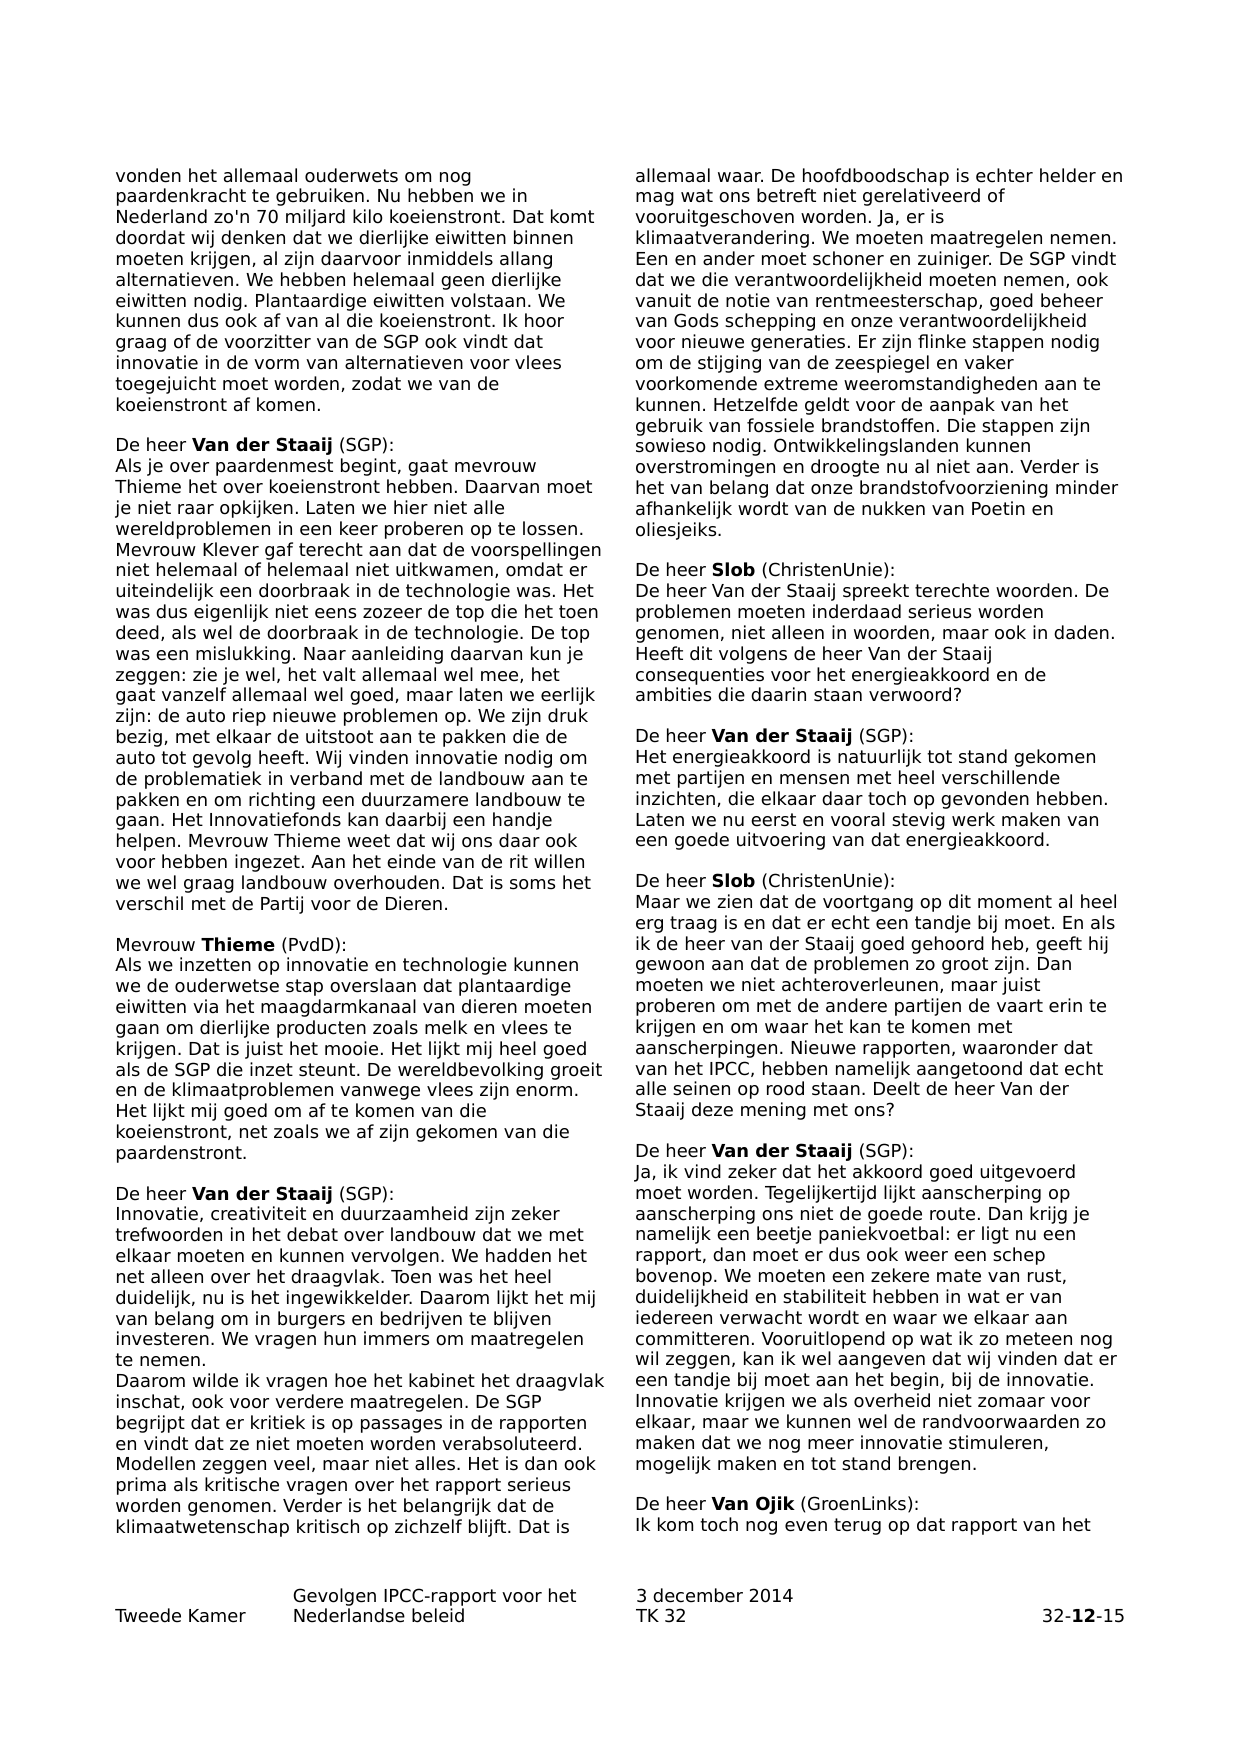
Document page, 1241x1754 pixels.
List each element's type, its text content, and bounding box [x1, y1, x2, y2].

text Het energieakkoord is natuurlijk tot stand gekomen met partijen en mensen met heel verschillende inzichten, die elkaar daar toch op gevonden hebben. Laten we nu eerst en vooral stevig werk maken van een goede uitvoering van dat energieakkoord. [635, 747, 1125, 851]
text Ik kom toch nog even terug op dat rapport van het [635, 1515, 1125, 1536]
text De heer Van der Staaij (SGP): [635, 726, 1125, 747]
text allemaal waar. De hoofdboodschap is echter helder en mag wat ons betreft niet gerelativeerd of vooruitgeschoven worden. Ja, er is klimaatverandering. We moeten maatregelen nemen. Een en ander moet schoner en zuiniger. De SGP vindt dat we die verantwoordelijkheid moeten nemen, ook vanuit de notie van rentmeesterschap, goed beheer van Gods schepping en onze verantwoordelijkheid voor nieuwe generaties. Er zijn flinke stappen nodig om de stijging van de zeespiegel en vaker voorkomende extreme weeromstandigheden aan te kunnen. Hetzelfde geldt voor de aanpak van het gebruik van fossiele brandstoffen. Die stappen zijn sowieso nodig. Ontwikkelingslanden kunnen overstromingen en droogte nu al niet aan. Verder is het van belang dat onze brandstofvoorziening minder afhankelijk wordt van de nukken van Poetin en oliesjeiks. [635, 165, 1125, 540]
text De heer Slob (ChristenUnie): [635, 560, 1125, 581]
text Als we inzetten op innovatie en technologie kunnen we de ouderwetse stap overslaan dat plantaardige eiwitten via het maagdarmkanaal van dieren moeten gaan om dierlijke producten zoals melk en vlees te krijgen. Dat is juist het mooie. Het lijkt mij heel goed als de SGP die inzet steunt. De wereldbevolking groeit en de klimaatproblemen vanwege vlees zijn enorm. Het lijkt mij goed om af te komen van die koeienstront, net zoals we af zijn gekomen van die paardenstront. [115, 955, 605, 1163]
text Innovatie, creativiteit en duurzaamheid zijn zeker trefwoorden in het debat over landbouw dat we met elkaar moeten en kunnen vervolgen. We hadden het net alleen over het draagvlak. Toen was het heel duidelijk, nu is het ingewikkelder. Daarom lijkt het mij van belang om in burgers en bedrijven te blijven investeren. We vragen hun immers om maatregelen te nemen. [115, 1204, 605, 1371]
text Mevrouw Thieme (PvdD): [115, 934, 605, 955]
text De heer Van Ojik (GroenLinks): [635, 1494, 1125, 1515]
text Als je over paardenmest begint, gaat mevrouw Thieme het over koeienstront hebben. Daarvan moet je niet raar opkijken. Laten we hier niet alle wereldproblemen in een keer proberen op te lossen. Mevrouw Klever gaf terecht aan dat de voorspellingen niet helemaal of helemaal niet uitkwamen, omdat er uiteindelijk een doorbraak in de technologie was. Het was dus eigenlijk niet eens zozeer de top die het toen deed, als wel de doorbraak in de technologie. De top was een mislukking. Naar aanleiding daarvan kun je zeggen: zie je wel, het valt allemaal wel mee, het gaat vanzelf allemaal wel goed, maar laten we eerlijk zijn: de auto riep nieuwe problemen op. We zijn druk bezig, met elkaar de uitstoot aan te pakken die de auto tot gevolg heeft. Wij vinden innovatie nodig om de problematiek in verband met de landbouw aan te pakken en om richting een duurzamere landbouw te gaan. Het Innovatiefonds kan daarbij een handje helpen. Mevrouw Thieme weet dat wij ons daar ook voor hebben ingezet. Aan het einde van de rit willen we wel graag landbouw overhouden. Dat is soms het verschil met de Partij voor de Dieren. [115, 456, 605, 914]
text Ja, ik vind zeker dat het akkoord goed uitgevoerd moet worden. Tegelijkertijd lijkt aanscherping op aanscherping ons niet de goede route. Dan krijg je namelijk een beetje paniekvoetbal: er ligt nu een rapport, dan moet er dus ook weer een schep bovenop. We moeten een zekere mate van rust, duidelijkheid en stabiliteit hebben in wat er van iedereen verwacht wordt en waar we elkaar aan committeren. Vooruitlopend op wat ik zo meteen nog wil zeggen, kan ik wel aangeven dat wij vinden dat er een tandje bij moet aan het begin, bij de innovatie. Innovatie krijgen we als overheid niet zomaar voor elkaar, maar we kunnen wel de randvoorwaarden zo maken dat we nog meer innovatie stimuleren, mogelijk maken en tot stand brengen. [635, 1162, 1125, 1474]
text De heer Van der Staaij (SGP): [115, 1183, 605, 1204]
text De heer Slob (ChristenUnie): [635, 871, 1125, 892]
text Maar we zien dat de voortgang op dit moment al heel erg traag is en dat er echt een tandje bij moet. En als ik de heer van der Staaij goed gehoord heb, geeft hij gewoon aan dat de problemen zo groot zijn. Dan moeten we niet achteroverleunen, maar juist proberen om met de andere partijen de vaart erin te krijgen en om waar het kan te komen met aanscherpingen. Nieuwe rapporten, waaronder dat van het IPCC, hebben namelijk aangetoond dat echt alle seinen op rood staan. Deelt de heer Van der Staaij deze mening met ons? [635, 892, 1125, 1121]
text De heer Van der Staaij (SGP): [115, 435, 605, 456]
text vonden het allemaal ouderwets om nog paardenkracht te gebruiken. Nu hebben we in Nederland zo'n 70 miljard kilo koeienstront. Dat komt doordat wij denken dat we dierlijke eiwitten binnen moeten krijgen, al zijn daarvoor inmiddels allang alternatieven. We hebben helemaal geen dierlijke eiwitten nodig. Plantaardige eiwitten volstaan. We kunnen dus ook af van al die koeienstront. Ik hoor graag of de voorzitter van de SGP ook vindt dat innovatie in de vorm van alternatieven voor vlees toegejuicht moet worden, zodat we van de koeienstront af komen. [115, 165, 605, 415]
text De heer Van der Staaij (SGP): [635, 1141, 1125, 1162]
text Daarom wilde ik vragen hoe het kabinet het draagvlak inschat, ook voor verdere maatregelen. De SGP begrijpt dat er kritiek is op passages in de rapporten en vindt dat ze niet moeten worden verabsoluteerd. Modellen zeggen veel, maar niet alles. Het is dan ook prima als kritische vragen over het rapport serieus worden genomen. Verder is het belangrijk dat de klimaatwetenschap kritisch op zichzelf blijft. Dat is [115, 1371, 605, 1537]
text De heer Van der Staaij spreekt terechte woorden. De problemen moeten inderdaad serieus worden genomen, niet alleen in woorden, maar ook in daden. Heeft dit volgens de heer Van der Staaij consequenties voor het energieakkoord en de ambities die daarin staan verwoord? [635, 581, 1125, 706]
